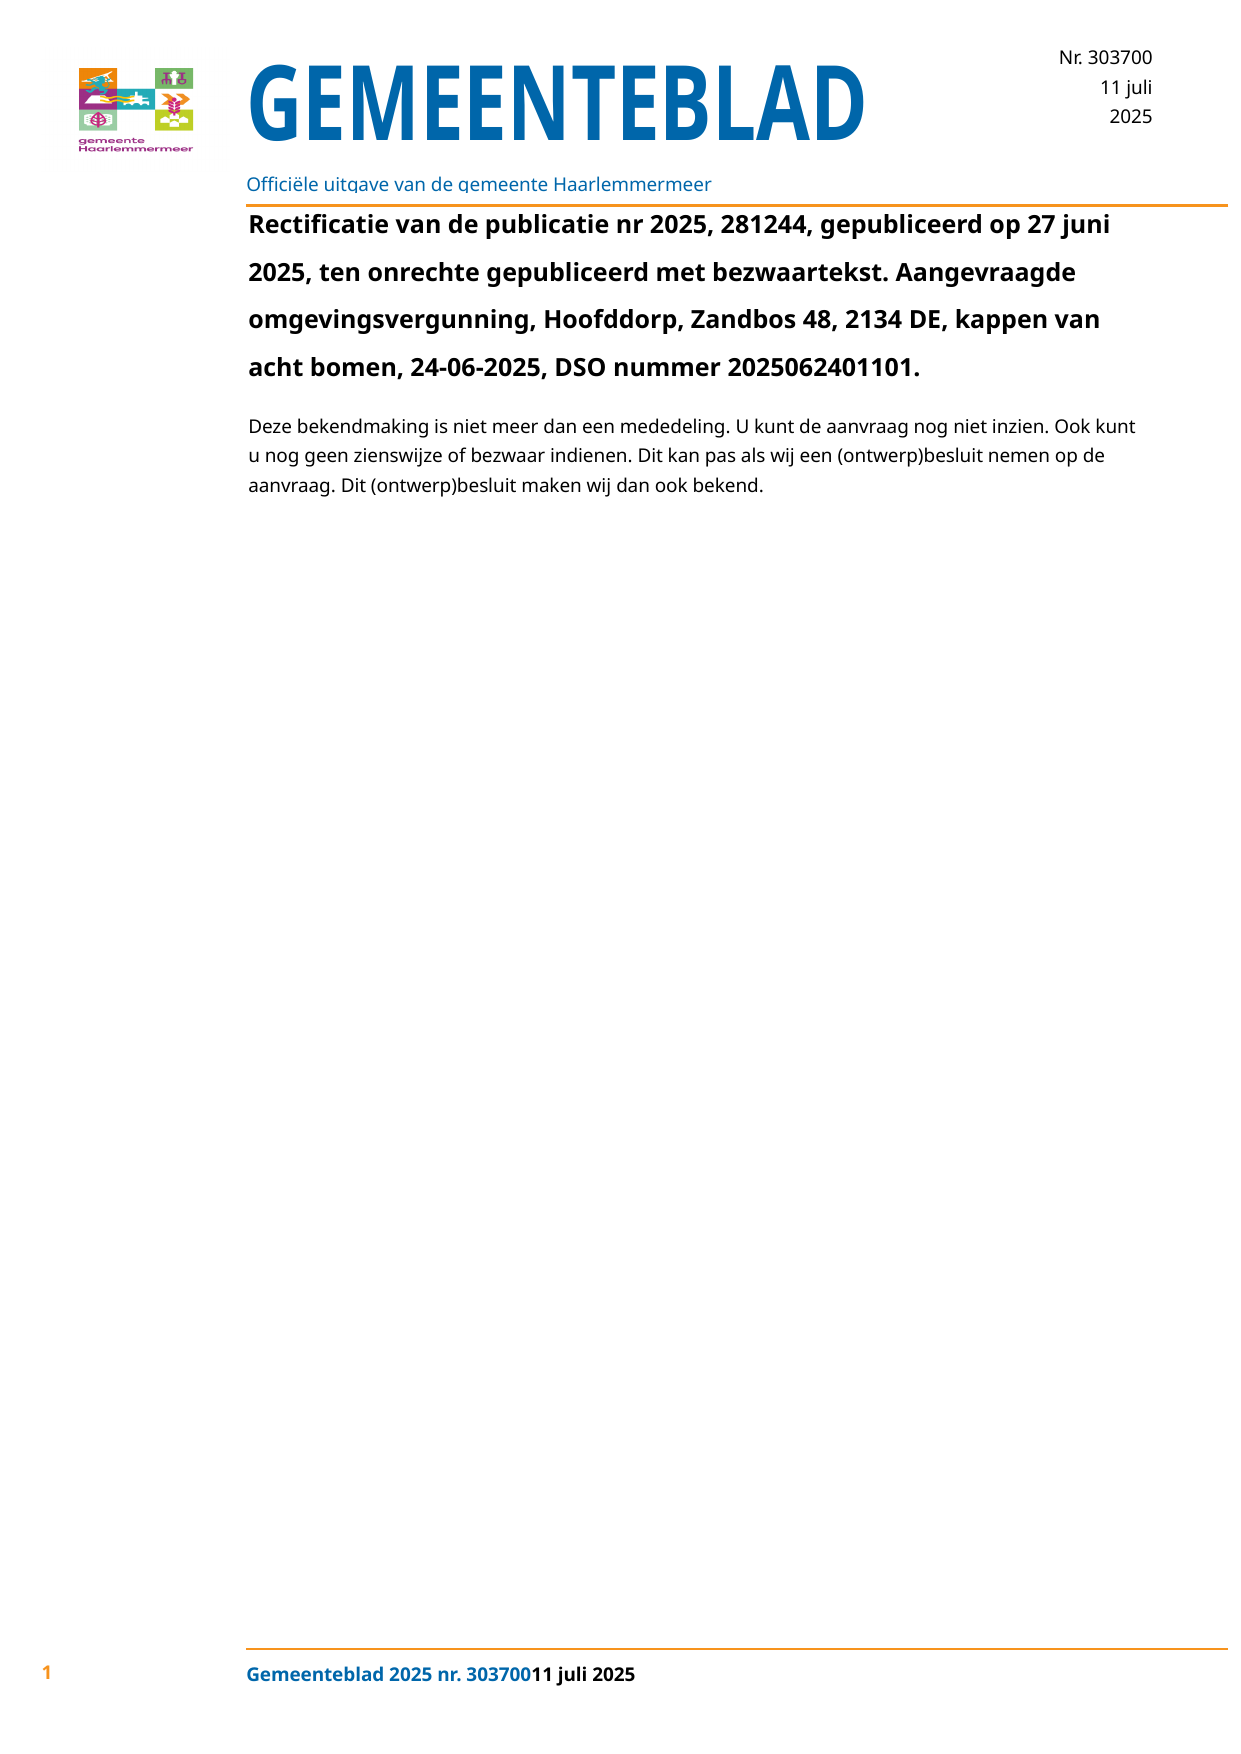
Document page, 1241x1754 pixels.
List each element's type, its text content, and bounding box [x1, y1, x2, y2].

picture [41, 47, 231, 172]
text Deze bekendmaking is niet meer dan een mededeling. U kunt de aanvraag nog niet inzien. Ook kunt u nog geen zienswijze of bezwaar indienen. Dit kan pas als wij een (ontwerp)besluit nemen op de aanvraag. Dit (ontwerp)besluit maken wij dan ook bekend. [248, 413, 1152, 498]
text Rectificatie van de publicatie nr 2025, 281244, gepubliceerd op 27 juni 2025, ten onrechte gepubliceerd met bezwaartekst. Aangevraagde omgevingsvergunning, Hoofddorp, Zandbos 48, 2134 DE, kappen van acht bomen, 24-06-2025, DSO nummer 2025062401101. [248, 207, 1152, 384]
